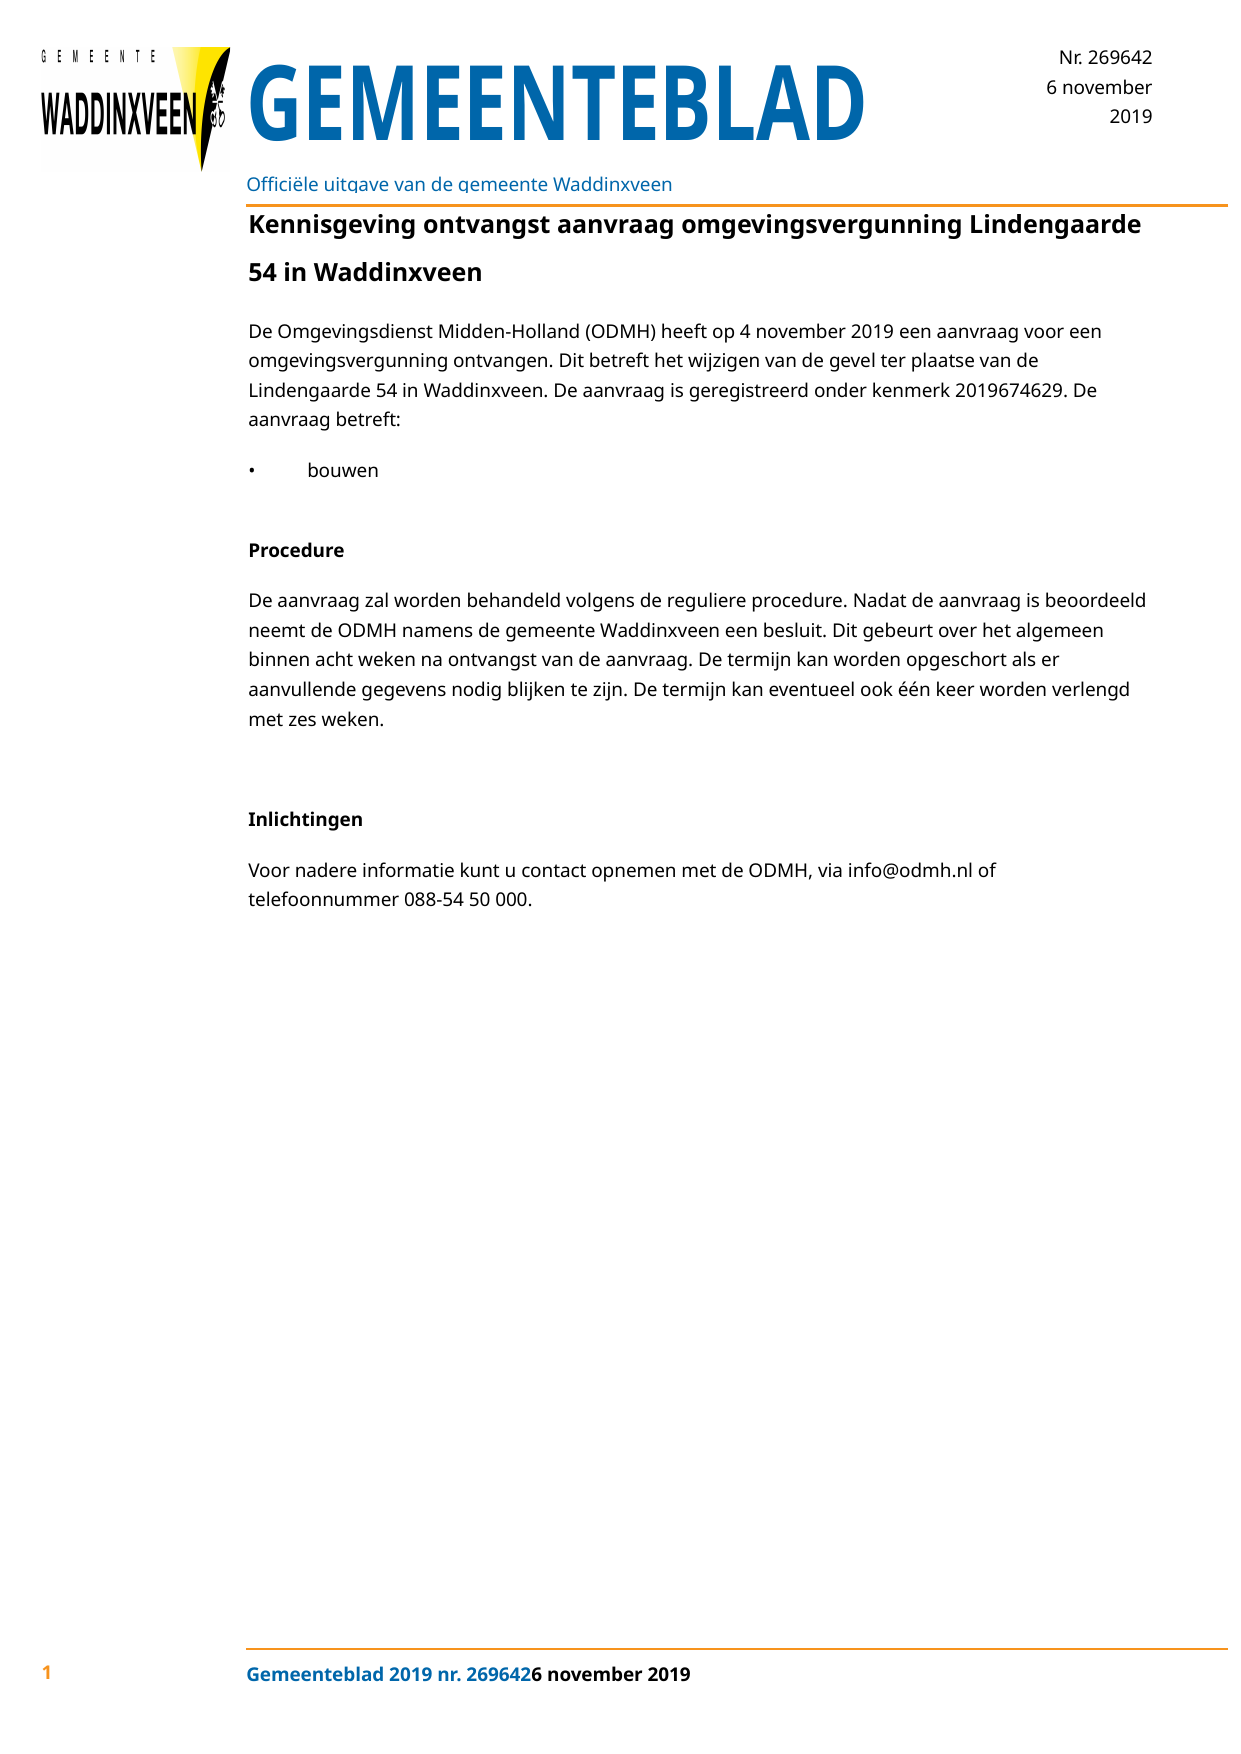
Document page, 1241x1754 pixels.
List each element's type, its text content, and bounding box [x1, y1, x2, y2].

picture [41, 47, 231, 172]
list bouwen [248, 457, 1152, 483]
text Inlichtingen [248, 807, 1152, 832]
text De aanvraag zal worden behandeld volgens de reguliere procedure. Nadat de aanvraag is beoordeeld neemt de ODMH namens de gemeente Waddinxveen een besluit. Dit gebeurt over het algemeen binnen acht weken na ontvangst van de aanvraag. De termijn kan worden opgeschort als er aanvullende gegevens nodig blijken te zijn. De termijn kan eventueel ook één keer worden verlengd met zes weken. [248, 587, 1152, 732]
text De Omgevingsdienst Midden-Holland (ODMH) heeft op 4 november 2019 een aanvraag voor een omgevingsvergunning ontvangen. Dit betreft het wijzigen van de gevel ter plaatse van de Lindengaarde 54 in Waddinxveen. De aanvraag is geregistreerd onder kenmerk 2019674629. De aanvraag betreft: [248, 318, 1152, 432]
text Procedure [248, 537, 1152, 563]
text Kennisgeving ontvangst aanvraag omgevingsvergunning Lindengaarde 54 in Waddinxveen [248, 207, 1152, 288]
text Voor nadere informatie kunt u contact opnemen met de ODMH, via info@odmh.nl of telefoonnummer 088-54 50 000. [248, 857, 1152, 912]
